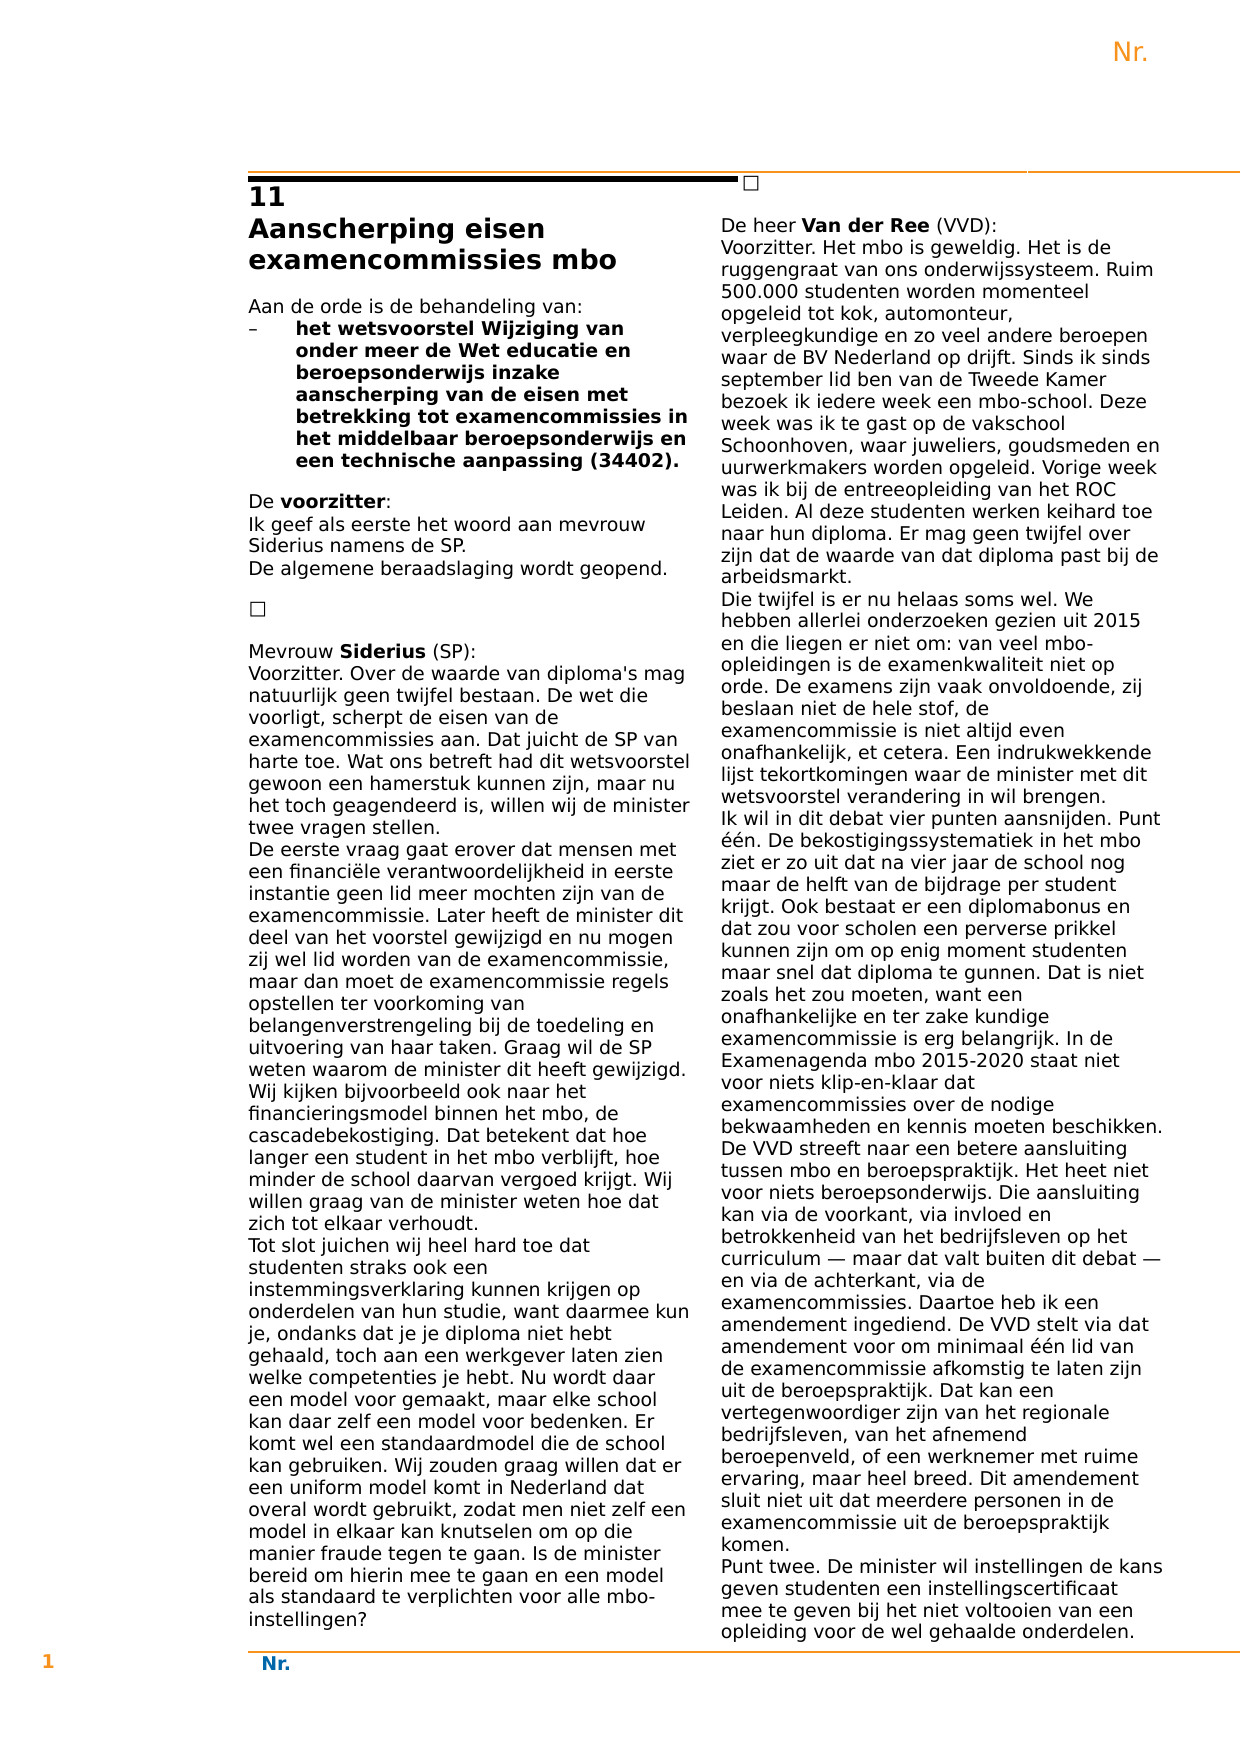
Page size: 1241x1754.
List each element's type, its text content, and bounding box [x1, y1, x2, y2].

text Ik geef als eerste het woord aan mevrouw Siderius namens de SP. [248, 513, 691, 557]
text ⬜ [248, 599, 691, 621]
text Aan de orde is de behandeling van: [248, 296, 691, 318]
text ⬜ [721, 173, 1163, 195]
text De heer Van der Ree (VVD): [721, 215, 1163, 237]
text Ik wil in dit debat vier punten aansnijden. Punt één. De bekostigingssystematiek in het mbo ziet er zo uit dat na vier jaar de school nog maar de helft van de bijdrage per student krijgt. Ook bestaat er een diplomabonus en dat zou voor scholen een perverse prikkel kunnen zijn om op enig moment studenten maar snel dat diploma te gunnen. Dat is niet zoals het zou moeten, want een onafhankelijke en ter zake kundige examencommissie is erg belangrijk. In de Examenagenda mbo 2015-2020 staat niet voor niets klip-en-klaar dat examencommissies over de nodige bekwaamheden en kennis moeten beschikken. De VVD streeft naar een betere aansluiting tussen mbo en beroepspraktijk. Het heet niet voor niets beroepsonderwijs. Die aansluiting kan via de voorkant, via invloed en betrokkenheid van het bedrijfsleven op het curriculum — maar dat valt buiten dit debat — en via de achterkant, via de examencommissies. Daartoe heb ik een amendement ingediend. De VVD stelt via dat amendement voor om minimaal één lid van de examencommissie afkomstig te laten zijn uit de beroepspraktijk. Dat kan een vertegenwoordiger zijn van het regionale bedrijfsleven, van het afnemend beroepenveld, of een werknemer met ruime ervaring, maar heel breed. Dit amendement sluit niet uit dat meerdere personen in de examencommissie uit de beroepspraktijk komen. [721, 808, 1163, 1556]
text Tot slot juichen wij heel hard toe dat studenten straks ook een instemmingsverklaring kunnen krijgen op onderdelen van hun studie, want daarmee kun je, ondanks dat je je diploma niet hebt gehaald, toch aan een werkgever laten zien welke competenties je hebt. Nu wordt daar een model voor gemaakt, maar elke school kan daar zelf een model voor bedenken. Er komt wel een standaardmodel die de school kan gebruiken. Wij zouden graag willen dat er een uniform model komt in Nederland dat overal wordt gebruikt, zodat men niet zelf een model in elkaar kan knutselen om op die manier fraude tegen te gaan. Is de minister bereid om hierin mee te gaan en een model als standaard te verplichten voor alle mbo-instellingen? [248, 1235, 691, 1630]
text Voorzitter. Over de waarde van diploma's mag natuurlijk geen twijfel bestaan. De wet die voorligt, scherpt de eisen van de examencommissies aan. Dat juicht de SP van harte toe. Wat ons betreft had dit wetsvoorstel gewoon een hamerstuk kunnen zijn, maar nu het toch geagendeerd is, willen wij de minister twee vragen stellen. [248, 663, 691, 839]
text Punt twee. De minister wil instellingen de kans geven studenten een instellingscertificaat mee te geven bij het niet voltooien van een opleiding voor de wel gehaalde onderdelen. [721, 1556, 1163, 1643]
text Die twijfel is er nu helaas soms wel. We hebben allerlei onderzoeken gezien uit 2015 en die liegen er niet om: van veel mbo-opleidingen is de examenkwaliteit niet op orde. De examens zijn vaak onvoldoende, zij beslaan niet de hele stof, de examencommissie is niet altijd even onafhankelijk, et cetera. Een indrukwekkende lijst tekortkomingen waar de minister met dit wetsvoorstel verandering in wil brengen. [721, 588, 1163, 808]
text De voorzitter: [248, 491, 691, 513]
text Mevrouw Siderius (SP): [248, 641, 691, 663]
text De eerste vraag gaat erover dat mensen met een financiële verantwoordelijkheid in eerste instantie geen lid meer mochten zijn van de examencommissie. Later heeft de minister dit deel van het voorstel gewijzigd en nu mogen zij wel lid worden van de examencommissie, maar dan moet de examencommissie regels opstellen ter voorkoming van belangenverstrengeling bij de toedeling en uitvoering van haar taken. Graag wil de SP weten waarom de minister dit heeft gewijzigd. Wij kijken bijvoorbeeld ook naar het financieringsmodel binnen het mbo, de cascadebekostiging. Dat betekent dat hoe langer een student in het mbo verblijft, hoe minder de school daarvan vergoed krijgt. Wij willen graag van de minister weten hoe dat zich tot elkaar verhoudt. [248, 839, 691, 1235]
title 11 Aanscherping eisen examencommissies mbo [248, 182, 691, 276]
list het wetsvoorstel Wijziging van onder meer de Wet educatie en beroepsonderwijs inzake aanscherping van de eisen met betrekking tot examencommissies in het middelbaar beroepsonderwijs en een technische aanpassing (34402). [248, 318, 691, 471]
text De algemene beraadslaging wordt geopend. [248, 557, 691, 579]
text Voorzitter. Het mbo is geweldig. Het is de ruggengraat van ons onderwijssysteem. Ruim 500.000 studenten worden momenteel opgeleid tot kok, automonteur, verpleegkundige en zo veel andere beroepen waar de BV Nederland op drijft. Sinds ik sinds september lid ben van de Tweede Kamer bezoek ik iedere week een mbo-school. Deze week was ik te gast op de vakschool Schoonhoven, waar juweliers, goudsmeden en uurwerkmakers worden opgeleid. Vorige week was ik bij de entreeopleiding van het ROC Leiden. Al deze studenten werken keihard toe naar hun diploma. Er mag geen twijfel over zijn dat de waarde van dat diploma past bij de arbeidsmarkt. [721, 237, 1163, 588]
